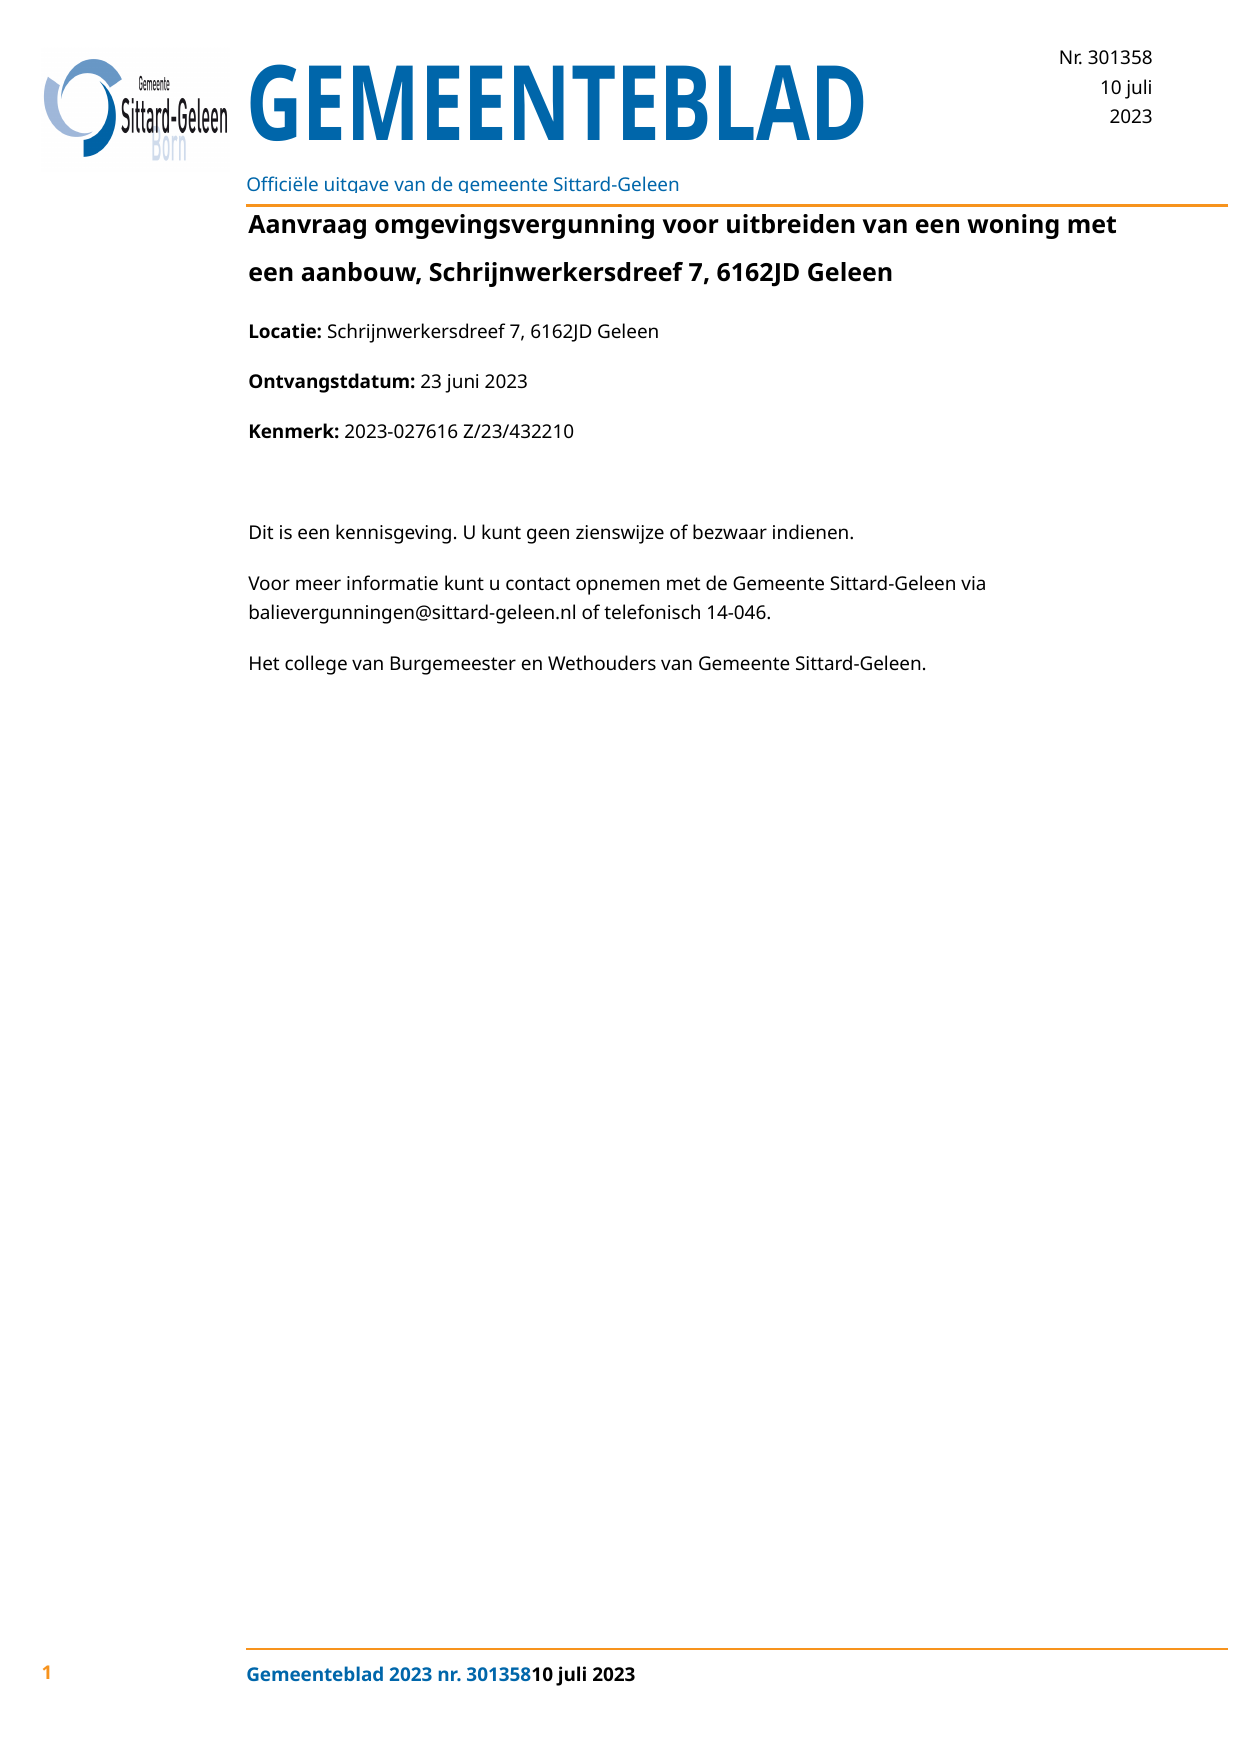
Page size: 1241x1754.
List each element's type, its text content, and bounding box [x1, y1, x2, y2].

text Locatie: Schrijnwerkersdreef 7, 6162JD Geleen [248, 318, 1152, 344]
picture [41, 47, 231, 172]
text Ontvangstdatum: 23 juni 2023 [248, 368, 1152, 394]
text Dit is een kennisgeving. U kunt geen zienswijze of bezwaar indienen. [248, 519, 1152, 545]
text Het college van Burgemeester en Wethouders van Gemeente Sittard-Geleen. [248, 650, 1152, 676]
text Aanvraag omgevingsvergunning voor uitbreiden van een woning met een aanbouw, Schrijnwerkersdreef 7, 6162JD Geleen [248, 207, 1152, 288]
text Voor meer informatie kunt u contact opnemen met de Gemeente Sittard-Geleen via balievergunningen@sittard-geleen.nl of telefonisch 14-046. [248, 570, 1152, 625]
text Kenmerk: 2023-027616 Z/23/432210 [248, 419, 1152, 444]
